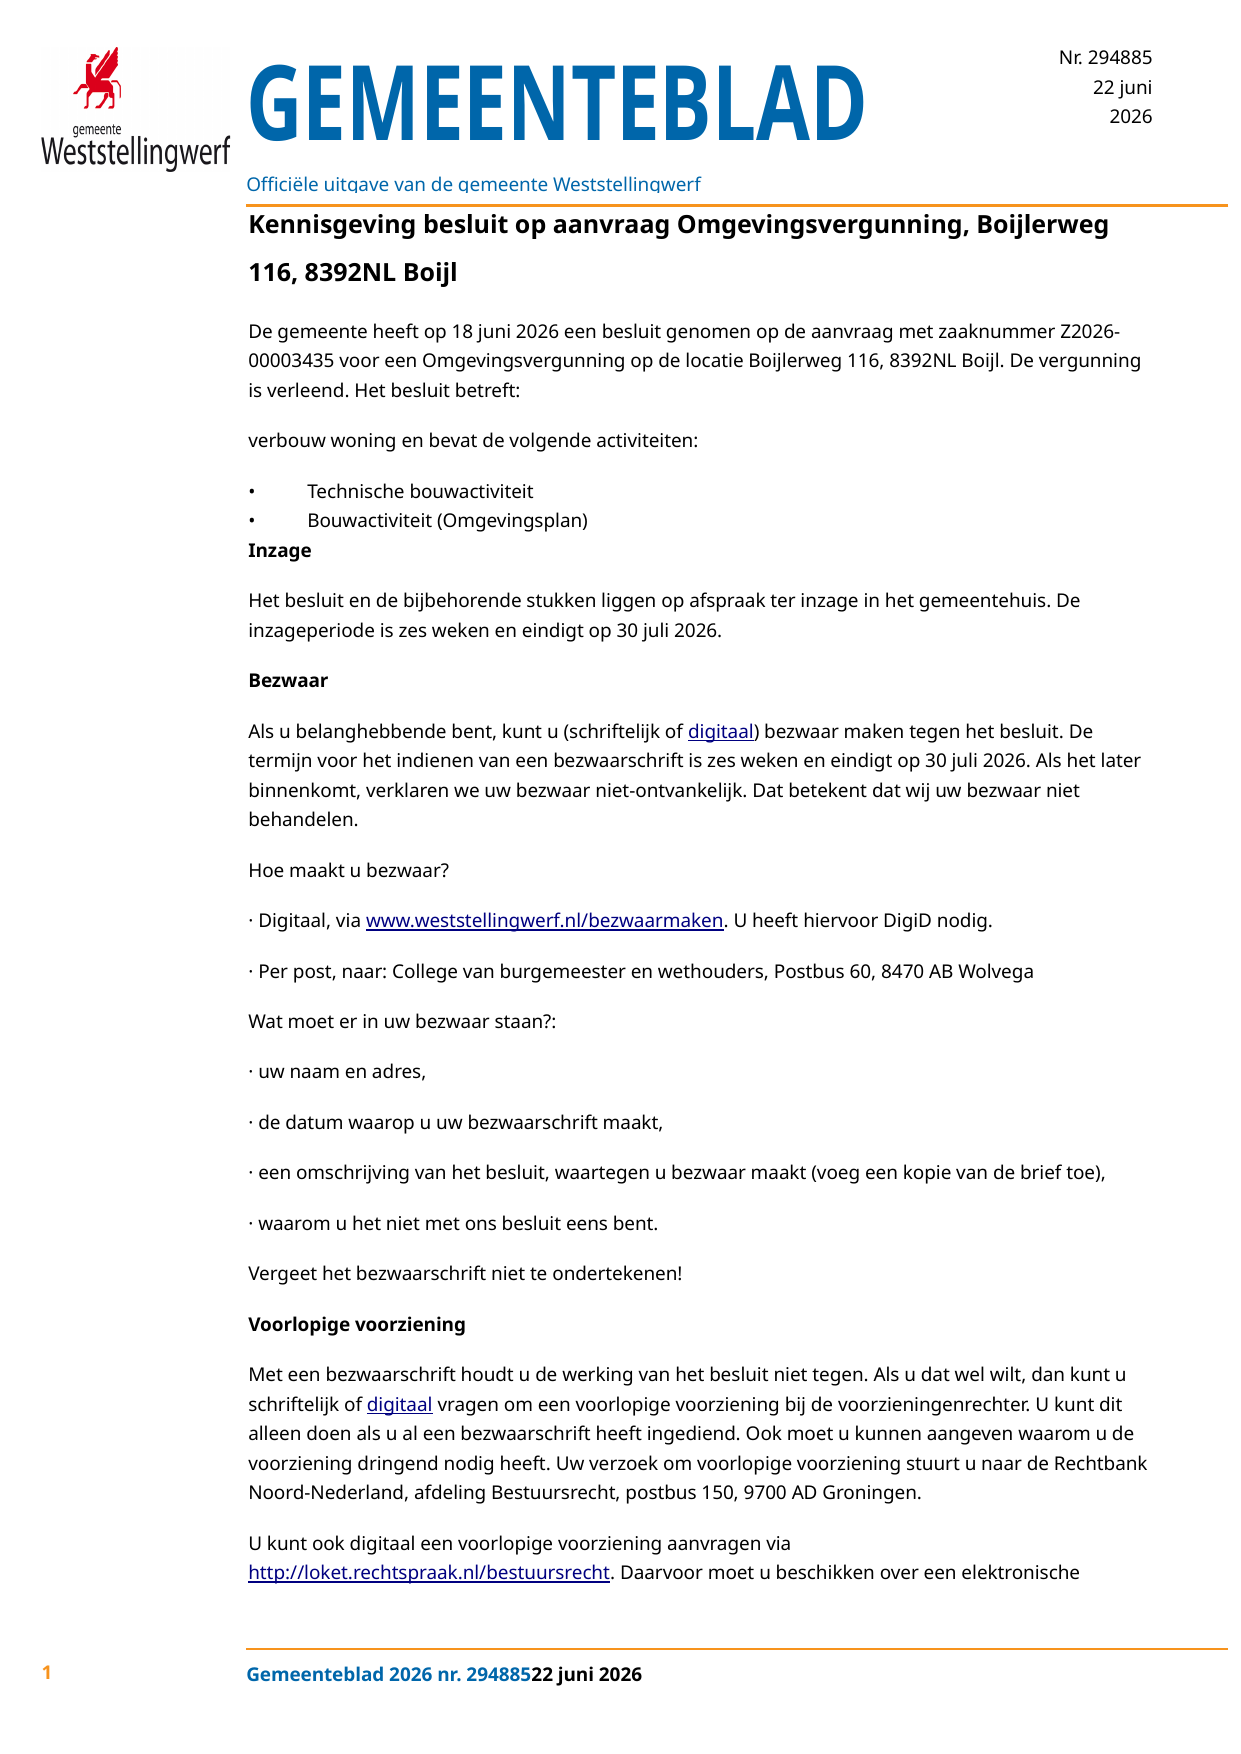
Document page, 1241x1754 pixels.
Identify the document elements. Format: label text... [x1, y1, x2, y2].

text Hoe maakt u bezwaar? [248, 857, 1152, 883]
text U kunt ook digitaal een voorlopige voorziening aanvragen via http://loket.rechtspraak.nl/bestuursrecht. Daarvoor moet u beschikken over een elektronische [248, 1530, 1152, 1585]
text · Digitaal, via www.weststellingwerf.nl/bezwaarmaken. U heeft hiervoor DigiD nodig. [248, 907, 1152, 933]
text Kennisgeving besluit op aanvraag Omgevingsvergunning, Boijlerweg 116, 8392NL Boijl [248, 207, 1152, 288]
text · Per post, naar: College van burgemeester en wethouders, Postbus 60, 8470 AB Wolvega [248, 958, 1152, 984]
text · waarom u het niet met ons besluit eens bent. [248, 1210, 1152, 1236]
text · uw naam en adres, [248, 1059, 1152, 1084]
text Het besluit en de bijbehorende stukken liggen op afspraak ter inzage in het gemeentehuis. De inzageperiode is zes weken en eindigt op 30 juli 2026. [248, 587, 1152, 643]
text De gemeente heeft op 18 juni 2026 een besluit genomen op de aanvraag met zaaknummer Z2026-00003435 voor een Omgevingsvergunning op de locatie Boijlerweg 116, 8392NL Boijl. De vergunning is verleend. Het besluit betreft: [248, 318, 1152, 403]
text · een omschrijving van het besluit, waartegen u bezwaar maakt (voeg een kopie van de brief toe), [248, 1159, 1152, 1185]
text Vergeet het bezwaarschrift niet te ondertekenen! [248, 1260, 1152, 1286]
text Inzage [248, 537, 1152, 563]
text Als u belanghebbende bent, kunt u (schriftelijk of digitaal) bezwaar maken tegen het besluit. De termijn voor het indienen van een bezwaarschrift is zes weken en eindigt op 30 juli 2026. Als het later binnenkomt, verklaren we uw bezwaar niet-ontvankelijk. Dat betekent dat wij uw bezwaar niet behandelen. [248, 718, 1152, 832]
text verbouw woning en bevat de volgende activiteiten: [248, 427, 1152, 453]
list Technische bouwactiviteit [248, 478, 1152, 504]
text Met een bezwaarschrift houdt u de werking van het besluit niet tegen. Als u dat wel wilt, dan kunt u schriftelijk of digitaal vragen om een voorlopige voorziening bij de voorzieningenrechter. U kunt dit alleen doen als u al een bezwaarschrift heeft ingediend. Ook moet u kunnen aangeven waarom u de voorziening dringend nodig heeft. Uw verzoek om voorlopige voorziening stuurt u naar de Rechtbank Noord-Nederland, afdeling Bestuursrecht, postbus 150, 9700 AD Groningen. [248, 1361, 1152, 1505]
text Voorlopige voorziening [248, 1311, 1152, 1337]
text Wat moet er in uw bezwaar staan?: [248, 1008, 1152, 1034]
picture [41, 47, 231, 172]
text Bezwaar [248, 667, 1152, 693]
text · de datum waarop u uw bezwaarschrift maakt, [248, 1109, 1152, 1135]
list Bouwactiviteit (Omgevingsplan) [248, 507, 1152, 533]
